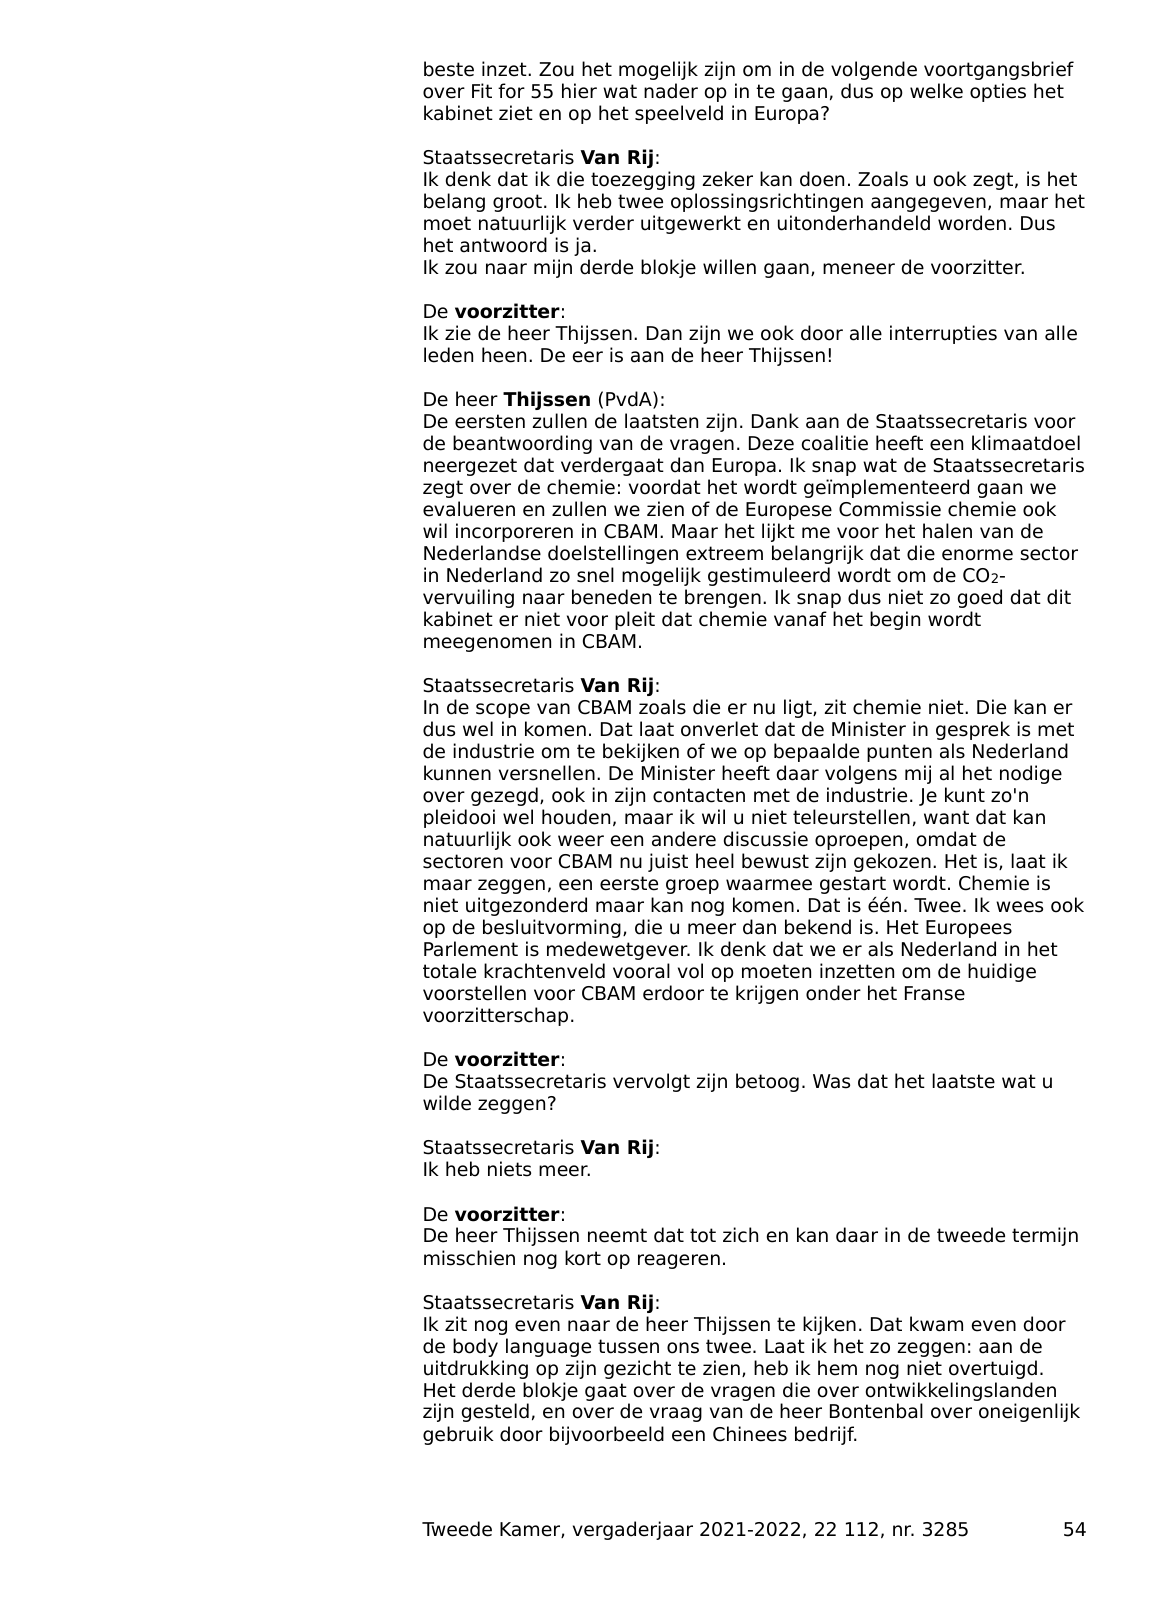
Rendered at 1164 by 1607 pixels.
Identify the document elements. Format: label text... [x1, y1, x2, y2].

text De heer Thijssen (PvdA): [422, 389, 1087, 411]
text Staatssecretaris Van Rij: [422, 1137, 1087, 1159]
text In de scope van CBAM zoals die er nu ligt, zit chemie niet. Die kan er dus wel in komen. Dat laat onverlet dat de Minister in gesprek is met de industrie om te bekijken of we op bepaalde punten als Nederland kunnen versnellen. De Minister heeft daar volgens mij al het nodige over gezegd, ook in zijn contacten met de industrie. Je kunt zo'n pleidooi wel houden, maar ik wil u niet teleurstellen, want dat kan natuurlijk ook weer een andere discussie oproepen, omdat de sectoren voor CBAM nu juist heel bewust zijn gekozen. Het is, laat ik maar zeggen, een eerste groep waarmee gestart wordt. Chemie is niet uitgezonderd maar kan nog komen. Dat is één. Twee. Ik wees ook op de besluitvorming, die u meer dan bekend is. Het Europees Parlement is medewetgever. Ik denk dat we er als Nederland in het totale krachtenveld vooral vol op moeten inzetten om de huidige voorstellen voor CBAM erdoor te krijgen onder het Franse voorzitterschap. [422, 697, 1087, 1027]
text De voorzitter: [422, 301, 1087, 323]
text Het derde blokje gaat over de vragen die over ontwikkelingslanden zijn gesteld, en over de vraag van de heer Bontenbal over oneigenlijk gebruik door bijvoorbeeld een Chinees bedrijf. [422, 1379, 1087, 1445]
text Ik denk dat ik die toezegging zeker kan doen. Zoals u ook zegt, is het belang groot. Ik heb twee oplossingsrichtingen aangegeven, maar het moet natuurlijk verder uitgewerkt en uitonderhandeld worden. Dus het antwoord is ja. [422, 169, 1087, 257]
text De voorzitter: [422, 1049, 1087, 1071]
text De voorzitter: [422, 1203, 1087, 1225]
text Ik zit nog even naar de heer Thijssen te kijken. Dat kwam even door de body language tussen ons twee. Laat ik het zo zeggen: aan de uitdrukking op zijn gezicht te zien, heb ik hem nog niet overtuigd. [422, 1313, 1087, 1379]
text Staatssecretaris Van Rij: [422, 147, 1087, 169]
text De heer Thijssen neemt dat tot zich en kan daar in de tweede termijn misschien nog kort op reageren. [422, 1225, 1087, 1269]
text beste inzet. Zou het mogelijk zijn om in de volgende voortgangsbrief over Fit for 55 hier wat nader op in te gaan, dus op welke opties het kabinet ziet en op het speelveld in Europa? [422, 59, 1087, 125]
text Staatssecretaris Van Rij: [422, 1292, 1087, 1313]
text Ik zie de heer Thijssen. Dan zijn we ook door alle interrupties van alle leden heen. De eer is aan de heer Thijssen! [422, 323, 1087, 367]
text Staatssecretaris Van Rij: [422, 675, 1087, 697]
text Ik zou naar mijn derde blokje willen gaan, meneer de voorzitter. [422, 257, 1087, 279]
text De Staatssecretaris vervolgt zijn betoog. Was dat het laatste wat u wilde zeggen? [422, 1071, 1087, 1115]
text Ik heb niets meer. [422, 1159, 1087, 1181]
text De eersten zullen de laatsten zijn. Dank aan de Staatssecretaris voor de beantwoording van de vragen. Deze coalitie heeft een klimaatdoel neergezet dat verdergaat dan Europa. Ik snap wat de Staatssecretaris zegt over de chemie: voordat het wordt geïmplementeerd gaan we evalueren en zullen we zien of de Europese Commissie chemie ook wil incorporeren in CBAM. Maar het lijkt me voor het halen van de Nederlandse doelstellingen extreem belangrijk dat die enorme sector in Nederland zo snel mogelijk gestimuleerd wordt om de CO2-vervuiling naar beneden te brengen. Ik snap dus niet zo goed dat dit kabinet er niet voor pleit dat chemie vanaf het begin wordt meegenomen in CBAM. [422, 411, 1087, 653]
